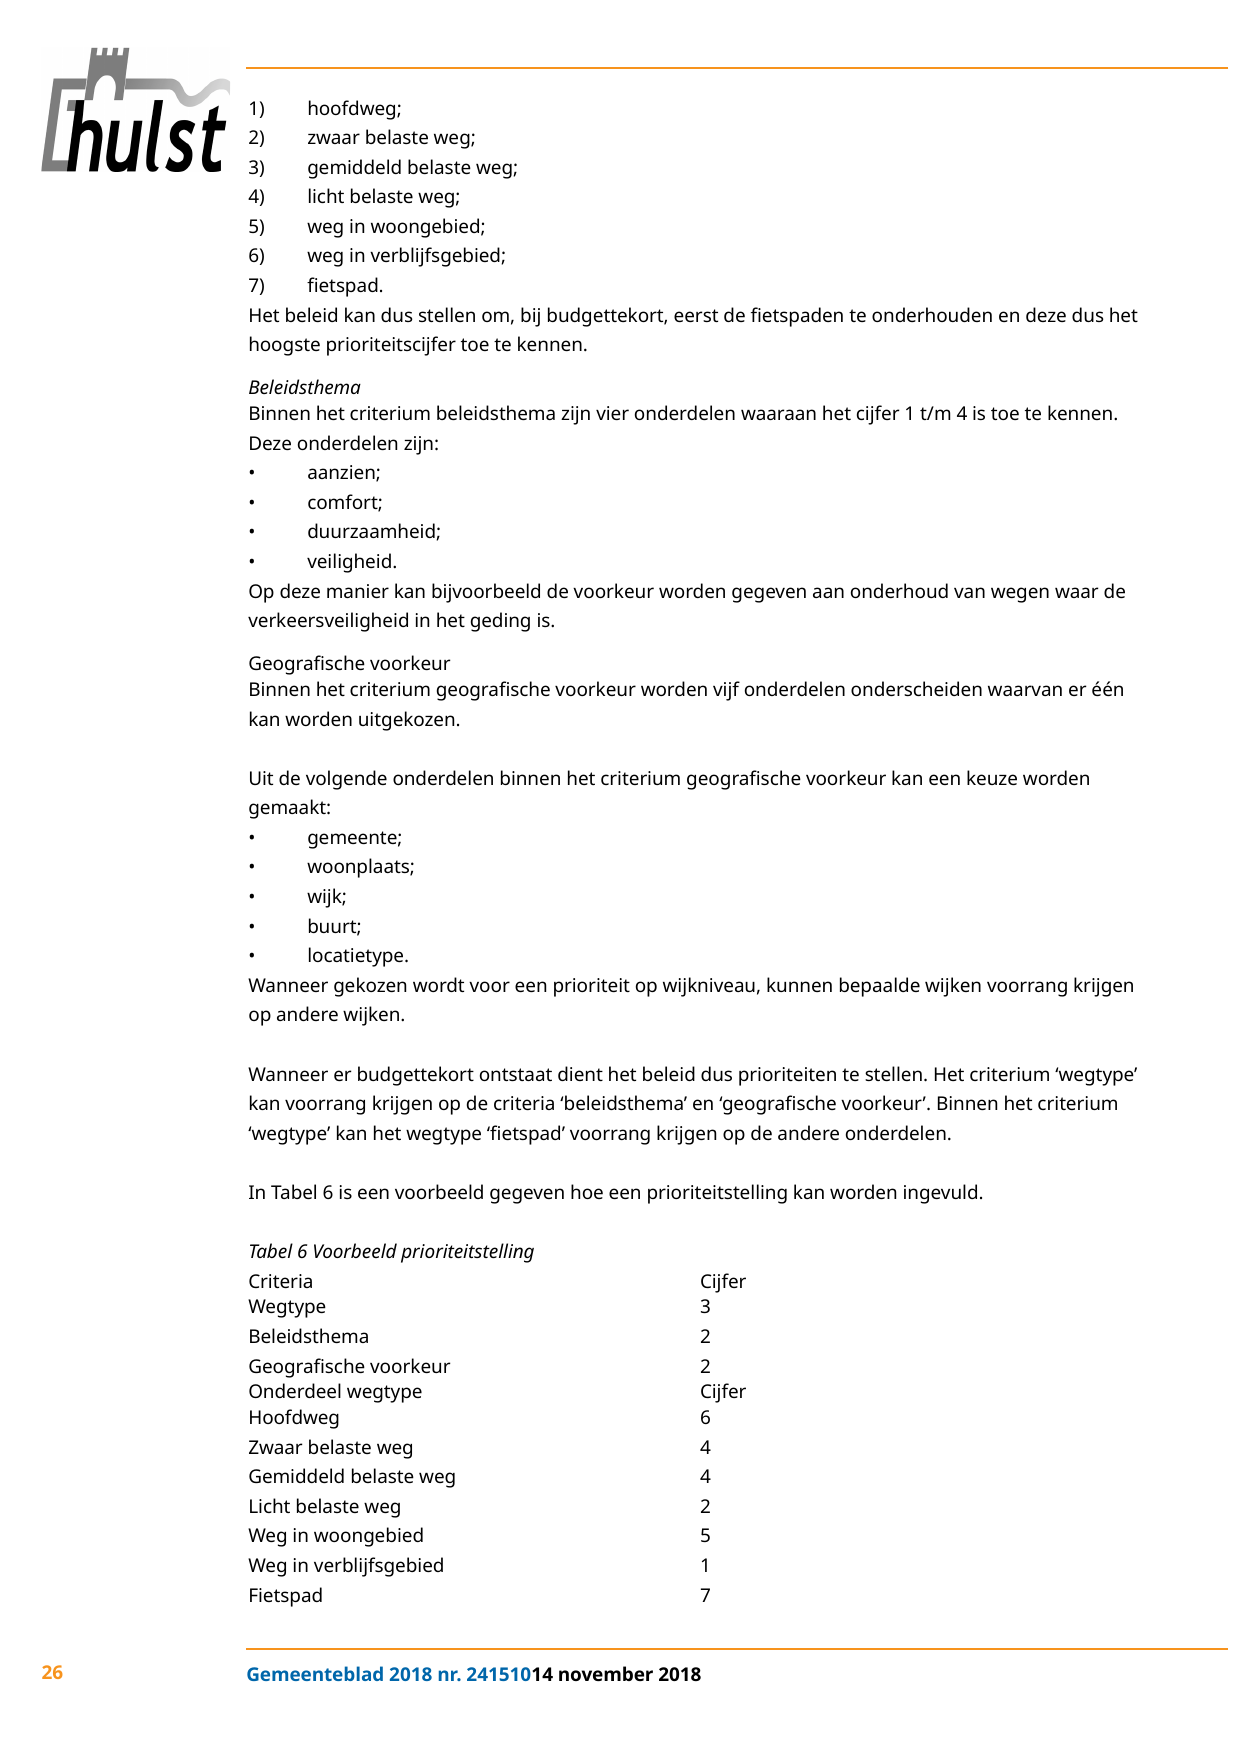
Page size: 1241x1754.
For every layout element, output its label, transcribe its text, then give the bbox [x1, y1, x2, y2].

text Beleidsthema [248, 374, 1152, 400]
text In Tabel 6 is een voorbeeld gegeven hoe een prioriteitstelling kan worden ingevuld. [248, 1179, 1152, 1205]
list aanzien; [248, 459, 1152, 485]
text Tabel 6 Voorbeeld prioriteitstelling [248, 1238, 1152, 1264]
list locatietype. [248, 942, 1152, 968]
text Binnen het criterium geografische voorkeur worden vijf onderdelen onderscheiden waarvan er één kan worden uitgekozen. [248, 676, 1152, 732]
list gemiddeld belaste weg; [248, 154, 1152, 180]
picture [41, 47, 231, 172]
list hoofdweg; [248, 95, 1152, 121]
text Op deze manier kan bijvoorbeeld de voorkeur worden gegeven aan onderhoud van wegen waar de verkeersveiligheid in het geding is. [248, 578, 1152, 633]
list weg in verblijfsgebied; [248, 243, 1152, 268]
list wijk; [248, 883, 1152, 909]
list duurzaamheid; [248, 519, 1152, 544]
list buurt; [248, 913, 1152, 939]
text Binnen het criterium beleidsthema zijn vier onderdelen waaraan het cijfer 1 t/m 4 is toe te kennen. Deze onderdelen zijn: [248, 400, 1152, 456]
text Uit de volgende onderdelen binnen het criterium geografische voorkeur kan een keuze worden gemaakt: [248, 765, 1152, 820]
list weg in woongebied; [248, 213, 1152, 239]
list comfort; [248, 489, 1152, 515]
text Het beleid kan dus stellen om, bij budgettekort, eerst de fietspaden te onderhouden en deze dus het hoogste prioriteitscijfer toe te kennen. [248, 302, 1152, 357]
table_cell Hoofdweg Zwaar belaste weg Gemiddeld belaste weg Licht belaste weg Weg in woongebied Weg in verblijfsgebied Fietspad [248, 1404, 700, 1608]
table_cell Wegtype Beleidsthema Geografische voorkeur [248, 1294, 700, 1379]
table_cell Onderdeel wegtype [248, 1379, 700, 1404]
list gemeente; [248, 824, 1152, 850]
text Geografische voorkeur [248, 651, 1152, 676]
list fietspad. [248, 272, 1152, 298]
table_cell 6 4 4 2 5 1 7 [700, 1404, 1152, 1608]
table_header Criteria [248, 1268, 700, 1294]
list woonplaats; [248, 854, 1152, 879]
list veiligheid. [248, 548, 1152, 574]
text Wanneer er budgettekort ontstaat dient het beleid dus prioriteiten te stellen. Het criterium ‘wegtype’ kan voorrang krijgen op de criteria ‘beleidsthema’ en ‘geografische voorkeur’. Binnen het criterium ‘wegtype’ kan het wegtype ‘fietspad’ voorrang krijgen op de andere onderdelen. [248, 1061, 1152, 1146]
list zwaar belaste weg; [248, 124, 1152, 150]
text Wanneer gekozen wordt voor een prioriteit op wijkniveau, kunnen bepaalde wijken voorrang krijgen op andere wijken. [248, 972, 1152, 1027]
table_header Cijfer [700, 1268, 1152, 1294]
table_cell Cijfer [700, 1379, 1152, 1404]
table_cell 3 2 2 [700, 1294, 1152, 1379]
list licht belaste weg; [248, 183, 1152, 209]
